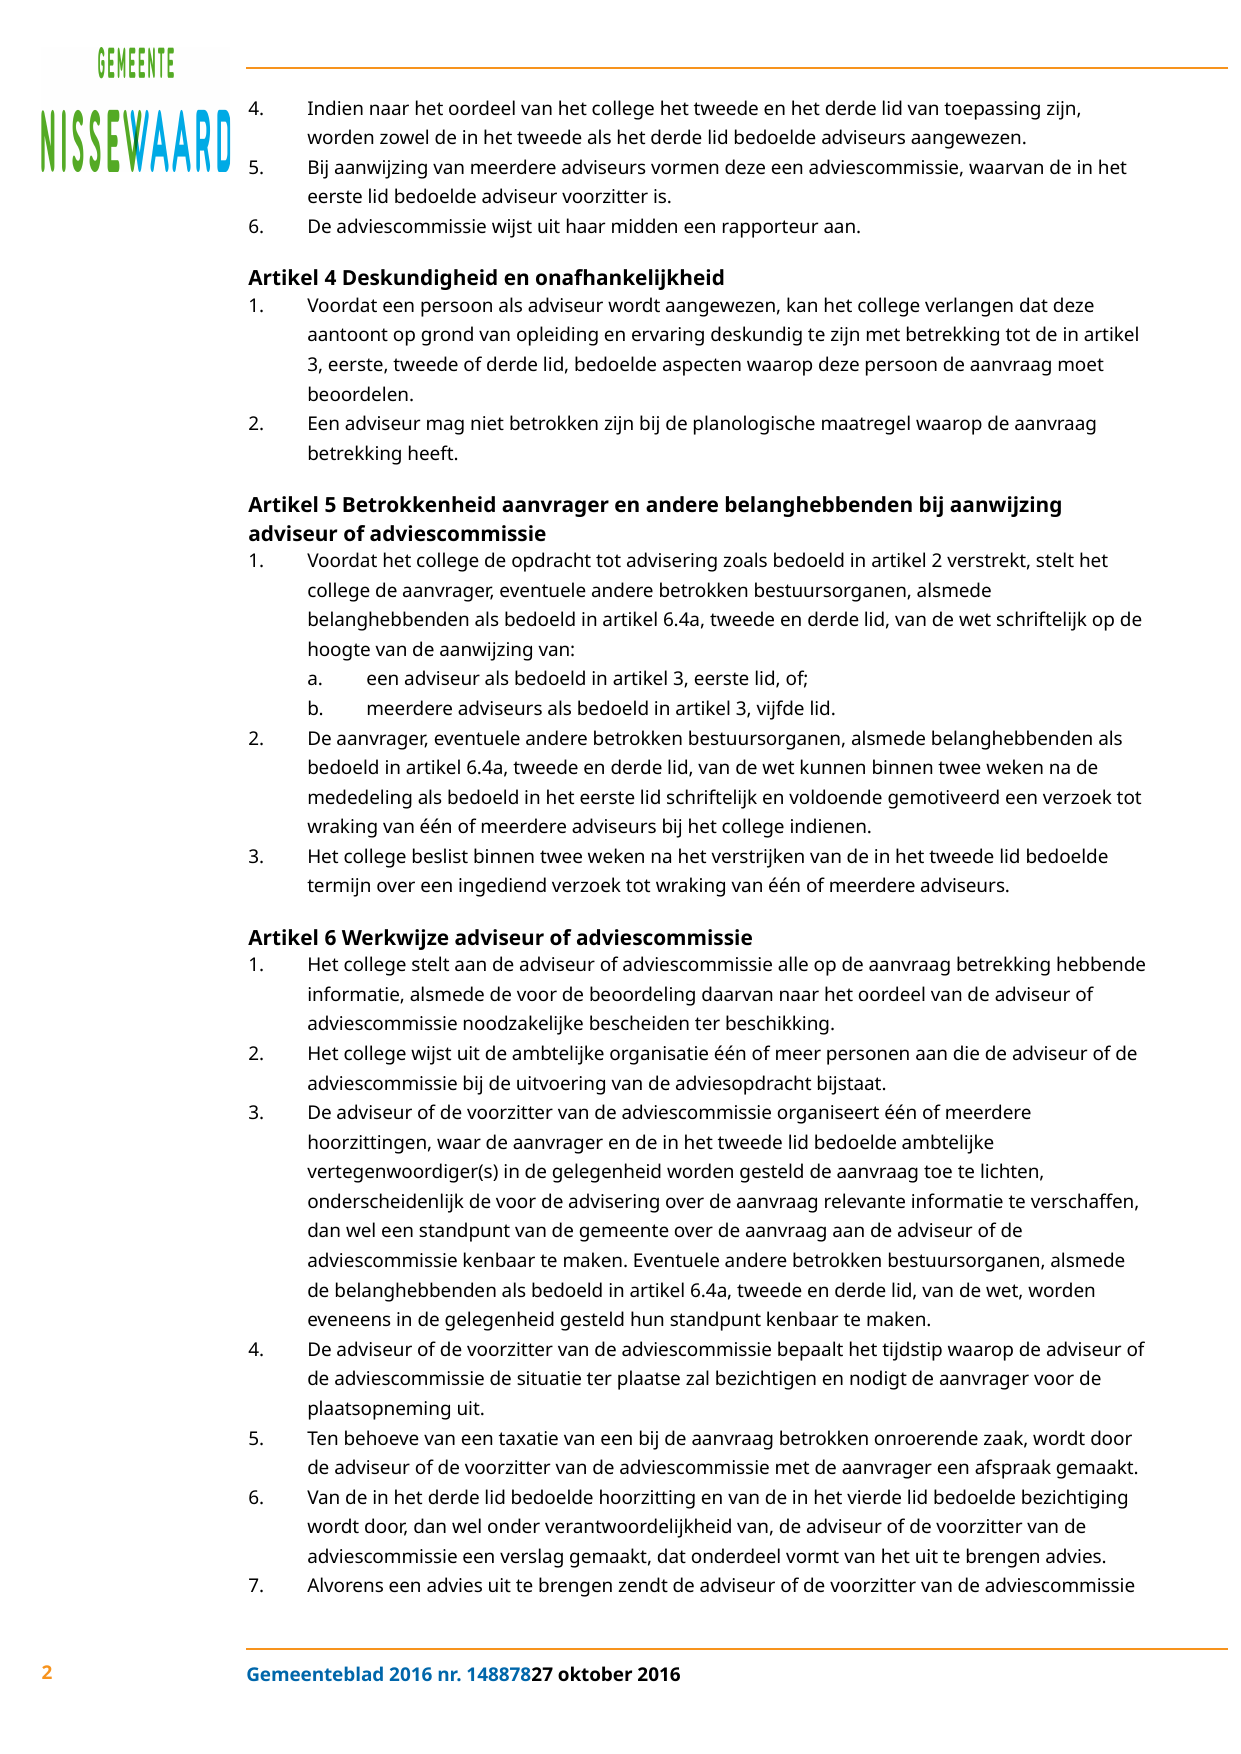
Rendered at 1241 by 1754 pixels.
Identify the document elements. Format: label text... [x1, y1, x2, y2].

list Een adviseur mag niet betrokken zijn bij de planologische maatregel waarop de aanvraag betrekking heeft. [248, 410, 1152, 466]
text Artikel 4 Deskundigheid en onafhankelijkheid [248, 263, 1152, 292]
picture [41, 47, 231, 172]
picture [200, 151, 206, 172]
picture [222, 122, 227, 160]
picture [154, 157, 165, 172]
list Voordat het college de opdracht tot advisering zoals bedoeld in artikel 2 verstrekt, stelt het college de aanvrager, eventuele andere betrokken bestuursorganen, alsmede belanghebbenden als bedoeld in artikel 6.4a, tweede en derde lid, van de wet schriftelijk op de hoogte van de aanwijzing van: [248, 547, 1152, 662]
list meerdere adviseurs als bedoeld in artikel 3, vijfde lid. [307, 695, 1152, 721]
list De aanvrager, eventuele andere betrokken bestuursorganen, alsmede belanghebbenden als bedoeld in artikel 6.4a, tweede en derde lid, van de wet kunnen binnen twee weken na de mededeling als bedoeld in het eerste lid schriftelijk en voldoende gemotiveerd een verzoek tot wraking van één of meerdere adviseurs bij het college indienen. [248, 725, 1152, 839]
picture [176, 157, 187, 172]
text Artikel 5 Betrokkenheid aanvrager en andere belanghebbenden bij aanwijzing adviseur of adviescommissie [248, 490, 1152, 547]
list Het college beslist binnen twee weken na het verstrijken van de in het tweede lid bedoelde termijn over een ingediend verzoek tot wraking van één of meerdere adviseurs. [248, 843, 1152, 898]
list Alvorens een advies uit te brengen zendt de adviseur of de voorzitter van de adviescommissie [248, 1573, 1152, 1598]
list een adviseur als bedoeld in artikel 3, eerste lid, of; [307, 666, 1152, 691]
list De adviseur of de voorzitter van de adviescommissie bepaalt het tijdstip waarop de adviseur of de adviescommissie de situatie ter plaatse zal bezichtigen en nodigt de aanvrager voor de plaatsopneming uit. [248, 1336, 1152, 1421]
text Artikel 6 Werkwijze adviseur of adviescommissie [248, 923, 1152, 951]
picture [201, 122, 206, 138]
list Ten behoeve van een taxatie van een bij de aanvraag betrokken onroerende zaak, wordt door de adviseur of de voorzitter van de adviescommissie met de aanvrager een afspraak gemaakt. [248, 1425, 1152, 1480]
list De adviescommissie wijst uit haar midden een rapporteur aan. [248, 213, 1152, 239]
list Bij aanwijzing van meerdere adviseurs vormen deze een adviescommissie, waarvan de in het eerste lid bedoelde adviseur voorzitter is. [248, 154, 1152, 209]
list De adviseur of de voorzitter van de adviescommissie organiseert één of meerdere hoorzittingen, waar de aanvrager en de in het tweede lid bedoelde ambtelijke vertegenwoordiger(s) in de gelegenheid worden gesteld de aanvraag toe te lichten, onderscheidenlijk de voor de advisering over de aanvraag relevante informatie te verschaffen, dan wel een standpunt van de gemeente over de aanvraag aan de adviseur of de adviescommissie kenbaar te maken. Eventuele andere betrokken bestuursorganen, alsmede de belanghebbenden als bedoeld in artikel 6.4a, tweede en derde lid, van de wet, worden eveneens in de gelegenheid gesteld hun standpunt kenbaar te maken. [248, 1099, 1152, 1332]
list Indien naar het oordeel van het college het tweede en het derde lid van toepassing zijn, worden zowel de in het tweede als het derde lid bedoelde adviseurs aangewezen. [248, 95, 1152, 150]
list Voordat een persoon als adviseur wordt aangewezen, kan het college verlangen dat deze aantoont op grond van opleiding en ervaring deskundig te zijn met betrekking tot de in artikel 3, eerste, tweede of derde lid, bedoelde aspecten waarop deze persoon de aanvraag moet beoordelen. [248, 292, 1152, 406]
list Het college stelt aan de adviseur of adviescommissie alle op de aanvraag betrekking hebbende informatie, alsmede de voor de beoordeling daarvan naar het oordeel van de adviseur of adviescommissie noodzakelijke bescheiden ter beschikking. [248, 951, 1152, 1036]
list Het college wijst uit de ambtelijke organisatie één of meer personen aan die de adviseur of de adviescommissie bij de uitvoering van de adviesopdracht bijstaat. [248, 1040, 1152, 1096]
list Van de in het derde lid bedoelde hoorzitting en van de in het vierde lid bedoelde bezichtiging wordt door, dan wel onder verantwoordelijkheid van, de adviseur of de voorzitter van de adviescommissie een verslag gemaakt, dat onderdeel vormt van het uit te brengen advies. [248, 1484, 1152, 1569]
